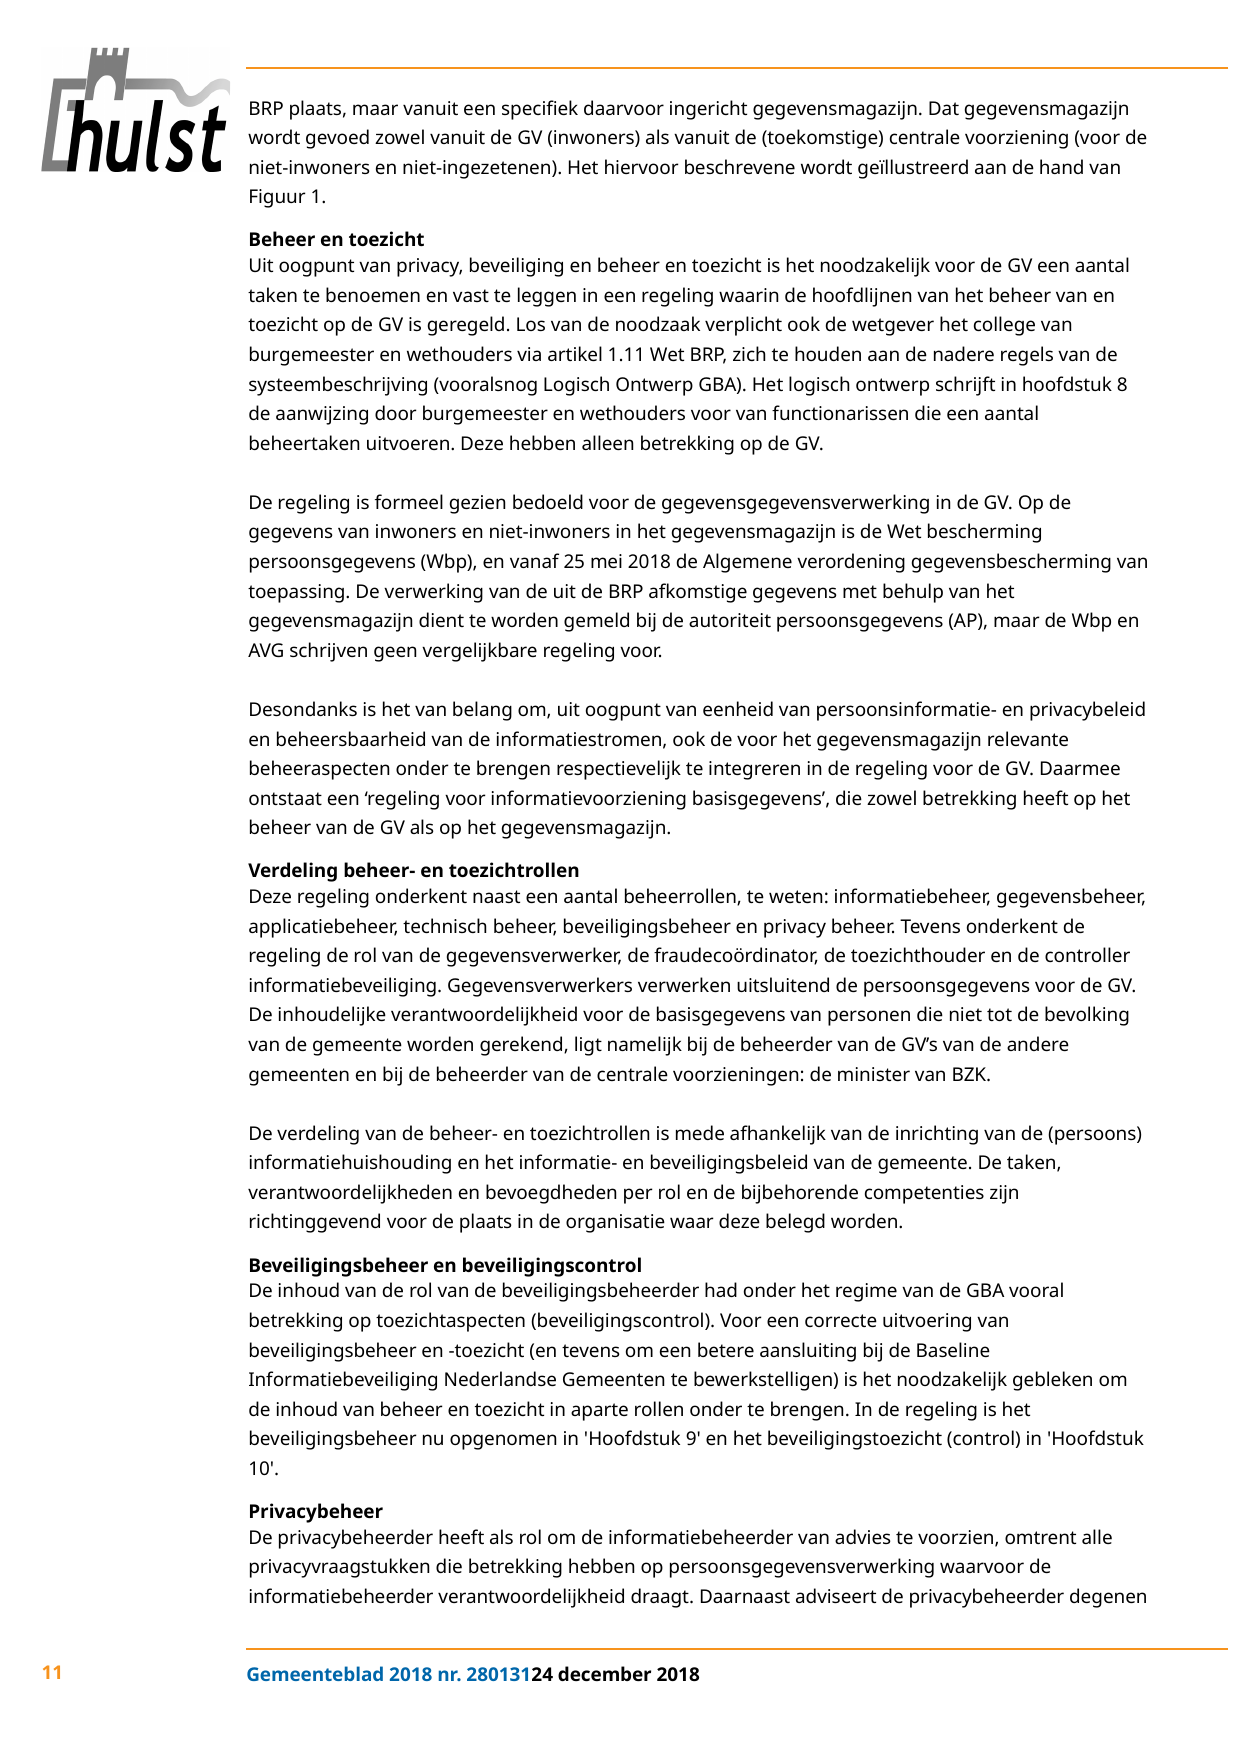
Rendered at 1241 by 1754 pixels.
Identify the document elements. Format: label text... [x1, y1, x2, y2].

text Uit oogpunt van privacy, beveiliging en beheer en toezicht is het noodzakelijk voor de GV een aantal taken te benoemen en vast te leggen in een regeling waarin de hoofdlijnen van het beheer van en toezicht op de GV is geregeld. Los van de noodzaak verplicht ook de wetgever het college van burgemeester en wethouders via artikel 1.11 Wet BRP, zich te houden aan de nadere regels van de systeembeschrijving (vooralsnog Logisch Ontwerp GBA). Het logisch ontwerp schrijft in hoofdstuk 8 de aanwijzing door burgemeester en wethouders voor van functionarissen die een aantal beheertaken uitvoeren. Deze hebben alleen betrekking op de GV. [248, 252, 1152, 456]
text Beveiligingsbeheer en beveiligingscontrol [248, 1252, 1152, 1278]
text De inhoud van de rol van de beveiligingsbeheerder had onder het regime van de GBA vooral betrekking op toezichtaspecten (beveiligingscontrol). Voor een correcte uitvoering van beveiligingsbeheer en -toezicht (en tevens om een betere aansluiting bij de Baseline Informatiebeveiliging Nederlandse Gemeenten te bewerkstelligen) is het noodzakelijk gebleken om de inhoud van beheer en toezicht in aparte rollen onder te brengen. In de regeling is het beveiligingsbeheer nu opgenomen in 'Hoofdstuk 9' en het beveiligingstoezicht (control) in 'Hoofdstuk 10'. [248, 1278, 1152, 1481]
text De regeling is formeel gezien bedoeld voor de gegevensgegevensverwerking in de GV. Op de gegevens van inwoners en niet-inwoners in het gegevensmagazijn is de Wet bescherming persoonsgegevens (Wbp), en vanaf 25 mei 2018 de Algemene verordening gegevensbescherming van toepassing. De verwerking van de uit de BRP afkomstige gegevens met behulp van het gegevensmagazijn dient te worden gemeld bij de autoriteit persoonsgegevens (AP), maar de Wbp en AVG schrijven geen vergelijkbare regeling voor. [248, 489, 1152, 663]
text Verdeling beheer- en toezichtrollen [248, 858, 1152, 883]
picture [41, 47, 231, 172]
text Deze regeling onderkent naast een aantal beheerrollen, te weten: informatiebeheer, gegevensbeheer, applicatiebeheer, technisch beheer, beveiligingsbeheer en privacy beheer. Tevens onderkent de regeling de rol van de gegevensverwerker, de fraudecoördinator, de toezichthouder en de controller informatiebeveiliging. Gegevensverwerkers verwerken uitsluitend de persoonsgegevens voor de GV. De inhoudelijke verantwoordelijkheid voor de basisgegevens van personen die niet tot de bevolking van de gemeente worden gerekend, ligt namelijk bij de beheerder van de GV’s van de andere gemeenten en bij de beheerder van de centrale voorzieningen: de minister van BZK. [248, 883, 1152, 1087]
text Privacybeheer [248, 1498, 1152, 1524]
text Desondanks is het van belang om, uit oogpunt van eenheid van persoonsinformatie- en privacybeleid en beheersbaarheid van de informatiestromen, ook de voor het gegevensmagazijn relevante beheeraspecten onder te brengen respectievelijk te integreren in de regeling voor de GV. Daarmee ontstaat een ‘regeling voor informatievoorziening basisgegevens’, die zowel betrekking heeft op het beheer van de GV als op het gegevensmagazijn. [248, 696, 1152, 840]
text De verdeling van de beheer- en toezichtrollen is mede afhankelijk van de inrichting van de (persoons) informatiehuishouding en het informatie- en beveiligingsbeleid van de gemeente. De taken, verantwoordelijkheden en bevoegdheden per rol en de bijbehorende competenties zijn richtinggevend voor de plaats in de organisatie waar deze belegd worden. [248, 1120, 1152, 1234]
text De privacybeheerder heeft als rol om de informatiebeheerder van advies te voorzien, omtrent alle privacyvraagstukken die betrekking hebben op persoonsgegevensverwerking waarvoor de informatiebeheerder verantwoordelijkheid draagt. Daarnaast adviseert de privacybeheerder degenen [248, 1524, 1152, 1609]
text Beheer en toezicht [248, 227, 1152, 252]
text BRP plaats, maar vanuit een specifiek daarvoor ingericht gegevensmagazijn. Dat gegevensmagazijn wordt gevoed zowel vanuit de GV (inwoners) als vanuit de (toekomstige) centrale voorziening (voor de niet-inwoners en niet-ingezetenen). Het hiervoor beschrevene wordt geïllustreerd aan de hand van Figuur 1. [248, 95, 1152, 209]
